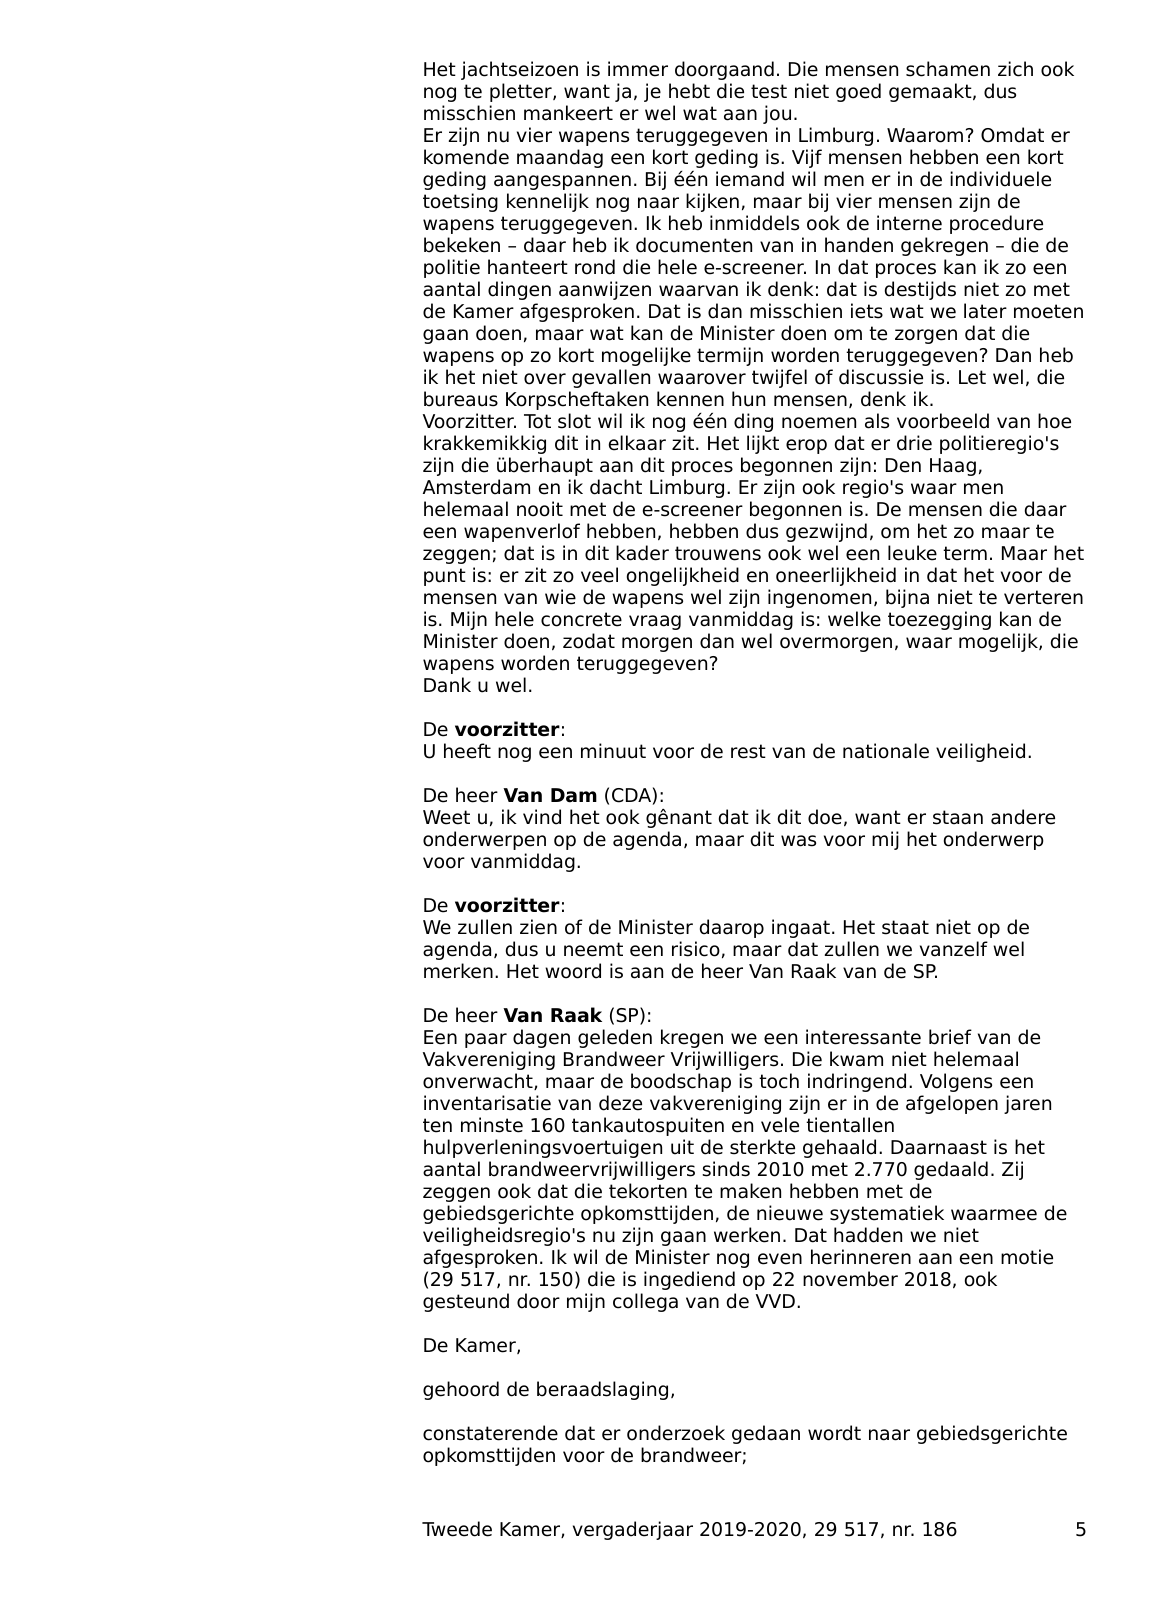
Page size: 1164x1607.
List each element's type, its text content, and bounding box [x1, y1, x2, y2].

text De voorzitter: [422, 719, 1087, 741]
text De Kamer, [422, 1335, 1087, 1357]
text Het jachtseizoen is immer doorgaand. Die mensen schamen zich ook nog te pletter, want ja, je hebt die test niet goed gemaakt, dus misschien mankeert er wel wat aan jou. [422, 59, 1087, 125]
text We zullen zien of de Minister daarop ingaat. Het staat niet op de agenda, dus u neemt een risico, maar dat zullen we vanzelf wel merken. Het woord is aan de heer Van Raak van de SP. [422, 917, 1087, 983]
text Voorzitter. Tot slot wil ik nog één ding noemen als voorbeeld van hoe krakkemikkig dit in elkaar zit. Het lijkt erop dat er drie politieregio's zijn die überhaupt aan dit proces begonnen zijn: Den Haag, Amsterdam en ik dacht Limburg. Er zijn ook regio's waar men helemaal nooit met de e-screener begonnen is. De mensen die daar een wapenverlof hebben, hebben dus gezwijnd, om het zo maar te zeggen; dat is in dit kader trouwens ook wel een leuke term. Maar het punt is: er zit zo veel ongelijkheid en oneerlijkheid in dat het voor de mensen van wie de wapens wel zijn ingenomen, bijna niet te verteren is. Mijn hele concrete vraag vanmiddag is: welke toezegging kan de Minister doen, zodat morgen dan wel overmorgen, waar mogelijk, die wapens worden teruggegeven? [422, 411, 1087, 674]
text De heer Van Dam (CDA): [422, 785, 1087, 807]
text constaterende dat er onderzoek gedaan wordt naar gebiedsgerichte opkomsttijden voor de brandweer; [422, 1423, 1087, 1467]
text Er zijn nu vier wapens teruggegeven in Limburg. Waarom? Omdat er komende maandag een kort geding is. Vijf mensen hebben een kort geding aangespannen. Bij één iemand wil men er in de individuele toetsing kennelijk nog naar kijken, maar bij vier mensen zijn de wapens teruggegeven. Ik heb inmiddels ook de interne procedure bekeken – daar heb ik documenten van in handen gekregen – die de politie hanteert rond die hele e-screener. In dat proces kan ik zo een aantal dingen aanwijzen waarvan ik denk: dat is destijds niet zo met de Kamer afgesproken. Dat is dan misschien iets wat we later moeten gaan doen, maar wat kan de Minister doen om te zorgen dat die wapens op zo kort mogelijke termijn worden teruggegeven? Dan heb ik het niet over gevallen waarover twijfel of discussie is. Let wel, die bureaus Korpscheftaken kennen hun mensen, denk ik. [422, 125, 1087, 411]
text De voorzitter: [422, 895, 1087, 917]
text gehoord de beraadslaging, [422, 1379, 1087, 1401]
text Dank u wel. [422, 674, 1087, 696]
text Een paar dagen geleden kregen we een interessante brief van de Vakvereniging Brandweer Vrijwilligers. Die kwam niet helemaal onverwacht, maar de boodschap is toch indringend. Volgens een inventarisatie van deze vakvereniging zijn er in de afgelopen jaren ten minste 160 tankautospuiten en vele tientallen hulpverleningsvoertuigen uit de sterkte gehaald. Daarnaast is het aantal brandweervrijwilligers sinds 2010 met 2.770 gedaald. Zij zeggen ook dat die tekorten te maken hebben met de gebiedsgerichte opkomsttijden, de nieuwe systematiek waarmee de veiligheidsregio's nu zijn gaan werken. Dat hadden we niet afgesproken. Ik wil de Minister nog even herinneren aan een motie (29 517, nr. 150) die is ingediend op 22 november 2018, ook gesteund door mijn collega van de VVD. [422, 1027, 1087, 1313]
text U heeft nog een minuut voor de rest van de nationale veiligheid. [422, 741, 1087, 763]
text Weet u, ik vind het ook gênant dat ik dit doe, want er staan andere onderwerpen op de agenda, maar dit was voor mij het onderwerp voor vanmiddag. [422, 807, 1087, 873]
text De heer Van Raak (SP): [422, 1005, 1087, 1027]
